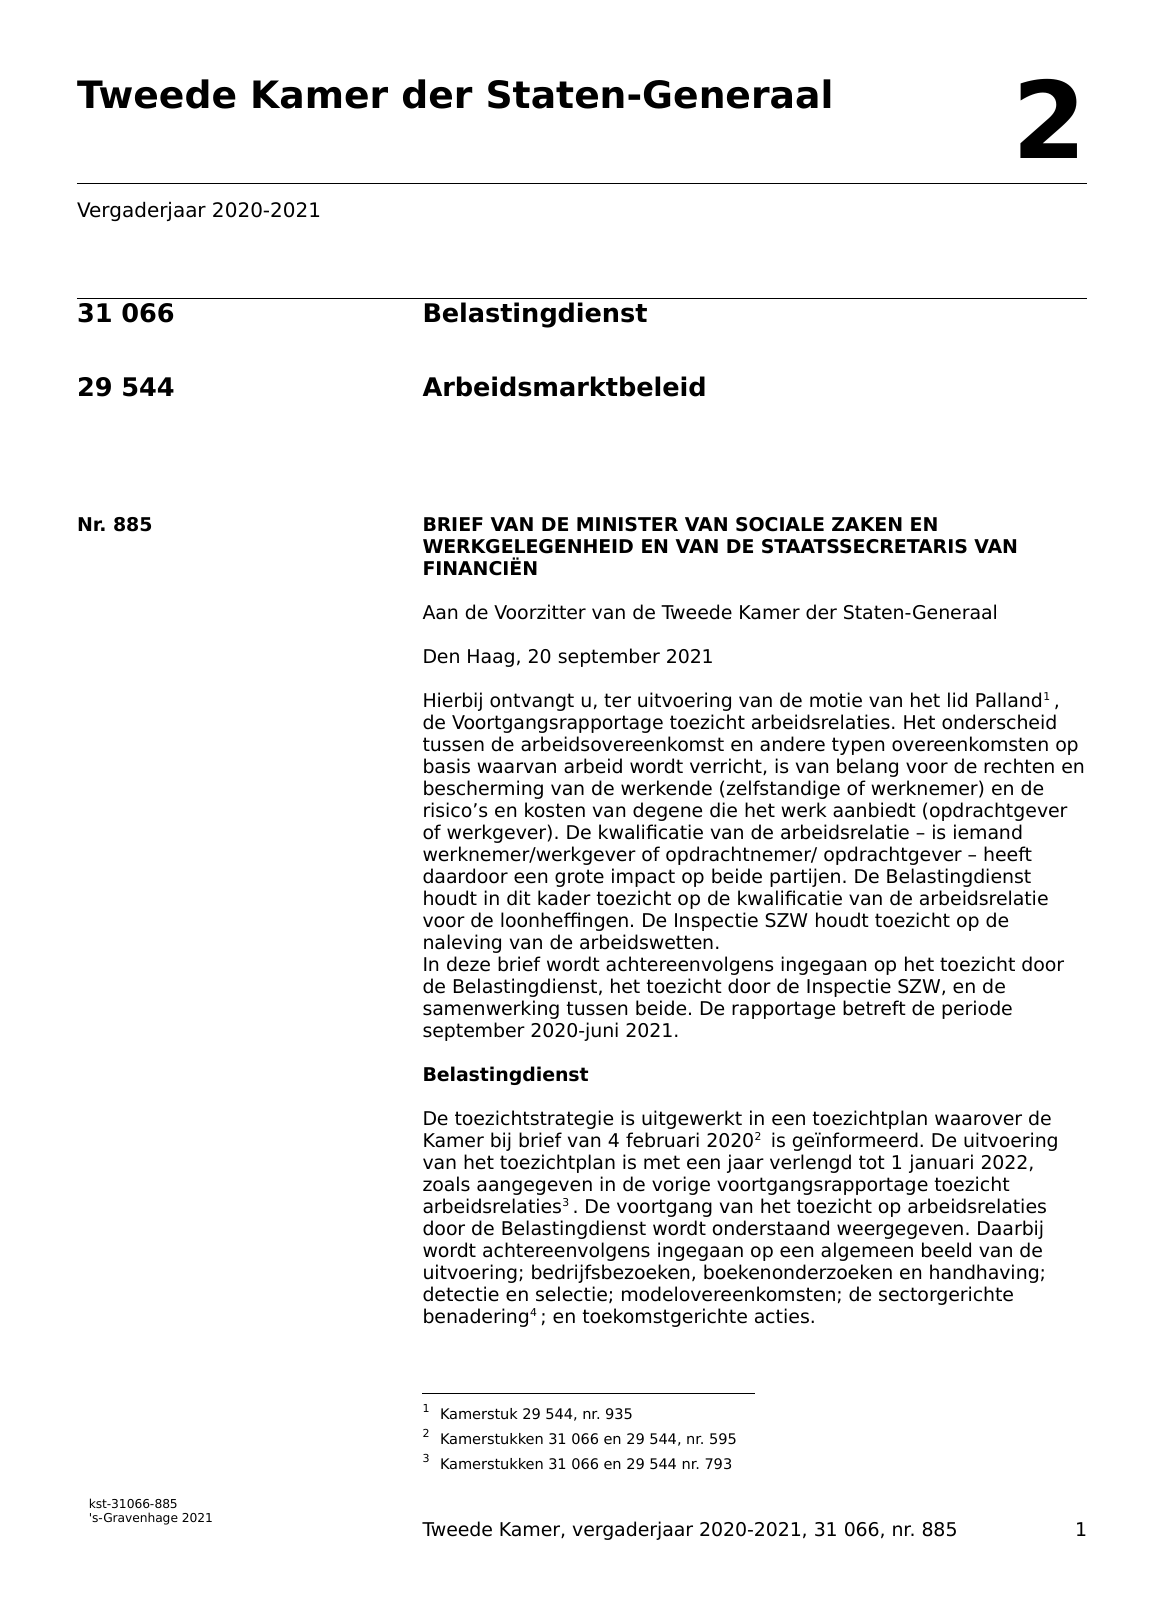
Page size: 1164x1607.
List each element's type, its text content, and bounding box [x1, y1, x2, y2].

table_header 2 [886, 59, 1087, 183]
text Kamerstuk 29 544, nr. 935 [422, 1402, 1087, 1424]
text 's-Gravenhage 2021 [88, 1511, 323, 1525]
text De toezichtstrategie is uitgewerkt in een toezichtplan waarover de Kamer bij brief van 4 februari 2020 is geïnformeerd. De uitvoering van het toezichtplan is met een jaar verlengd tot 1 januari 2022, zoals aangegeven in de vorige voortgangsrapportage toezicht arbeidsrelaties. De voortgang van het toezicht op arbeidsrelaties door de Belastingdienst wordt onderstaand weergegeven. Daarbij wordt achtereenvolgens ingegaan op een algemeen beeld van de uitvoering; bedrijfsbezoeken, boekenonderzoeken en handhaving; detectie en selectie; modelovereenkomsten; de sectorgerichte benadering; en toekomstgerichte acties. [422, 1108, 1087, 1328]
text kst-31066-885 [88, 1497, 323, 1511]
text Hierbij ontvangt u, ter uitvoering van de motie van het lid Palland, de Voortgangsrapportage toezicht arbeidsrelaties. Het onderscheid tussen de arbeidsovereenkomst en andere typen overeenkomsten op basis waarvan arbeid wordt verricht, is van belang voor de rechten en bescherming van de werkende (zelfstandige of werknemer) en de risico’s en kosten van degene die het werk aanbiedt (opdrachtgever of werkgever). De kwalificatie van de arbeidsrelatie – is iemand werknemer/werkgever of opdrachtnemer/ opdrachtgever – heeft daardoor een grote impact op beide partijen. De Belastingdienst houdt in dit kader toezicht op de kwalificatie van de arbeidsrelatie voor de loonheffingen. De Inspectie SZW houdt toezicht op de naleving van de arbeidswetten. [422, 690, 1087, 954]
subtitle Belastingdienst [422, 1064, 1087, 1086]
text In deze brief wordt achtereenvolgens ingegaan op het toezicht door de Belastingdienst, het toezicht door de Inspectie SZW, en de samenwerking tussen beide. De rapportage betreft de periode september 2020-juni 2021. [422, 954, 1087, 1042]
subtitle 29 544 Arbeidsmarktbeleid [77, 373, 1087, 403]
table_cell Vergaderjaar 2020-2021 [77, 184, 1087, 298]
subtitle 31 066 Belastingdienst [77, 299, 1087, 329]
text Kamerstukken 31 066 en 29 544 nr. 793 [422, 1452, 1087, 1474]
text Kamerstukken 31 066 en 29 544, nr. 595 [422, 1427, 1087, 1449]
text Aan de Voorzitter van de Tweede Kamer der Staten-Generaal [422, 602, 1087, 624]
text Den Haag, 20 september 2021 [422, 646, 1087, 668]
subtitle Nr. 885 BRIEF VAN DE MINISTER VAN SOCIALE ZAKEN EN WERKGELEGENHEID EN VAN DE STAATSSECRETARIS VAN FINANCIËN [77, 514, 1087, 580]
table_header Tweede Kamer der Staten-Generaal [77, 59, 886, 183]
